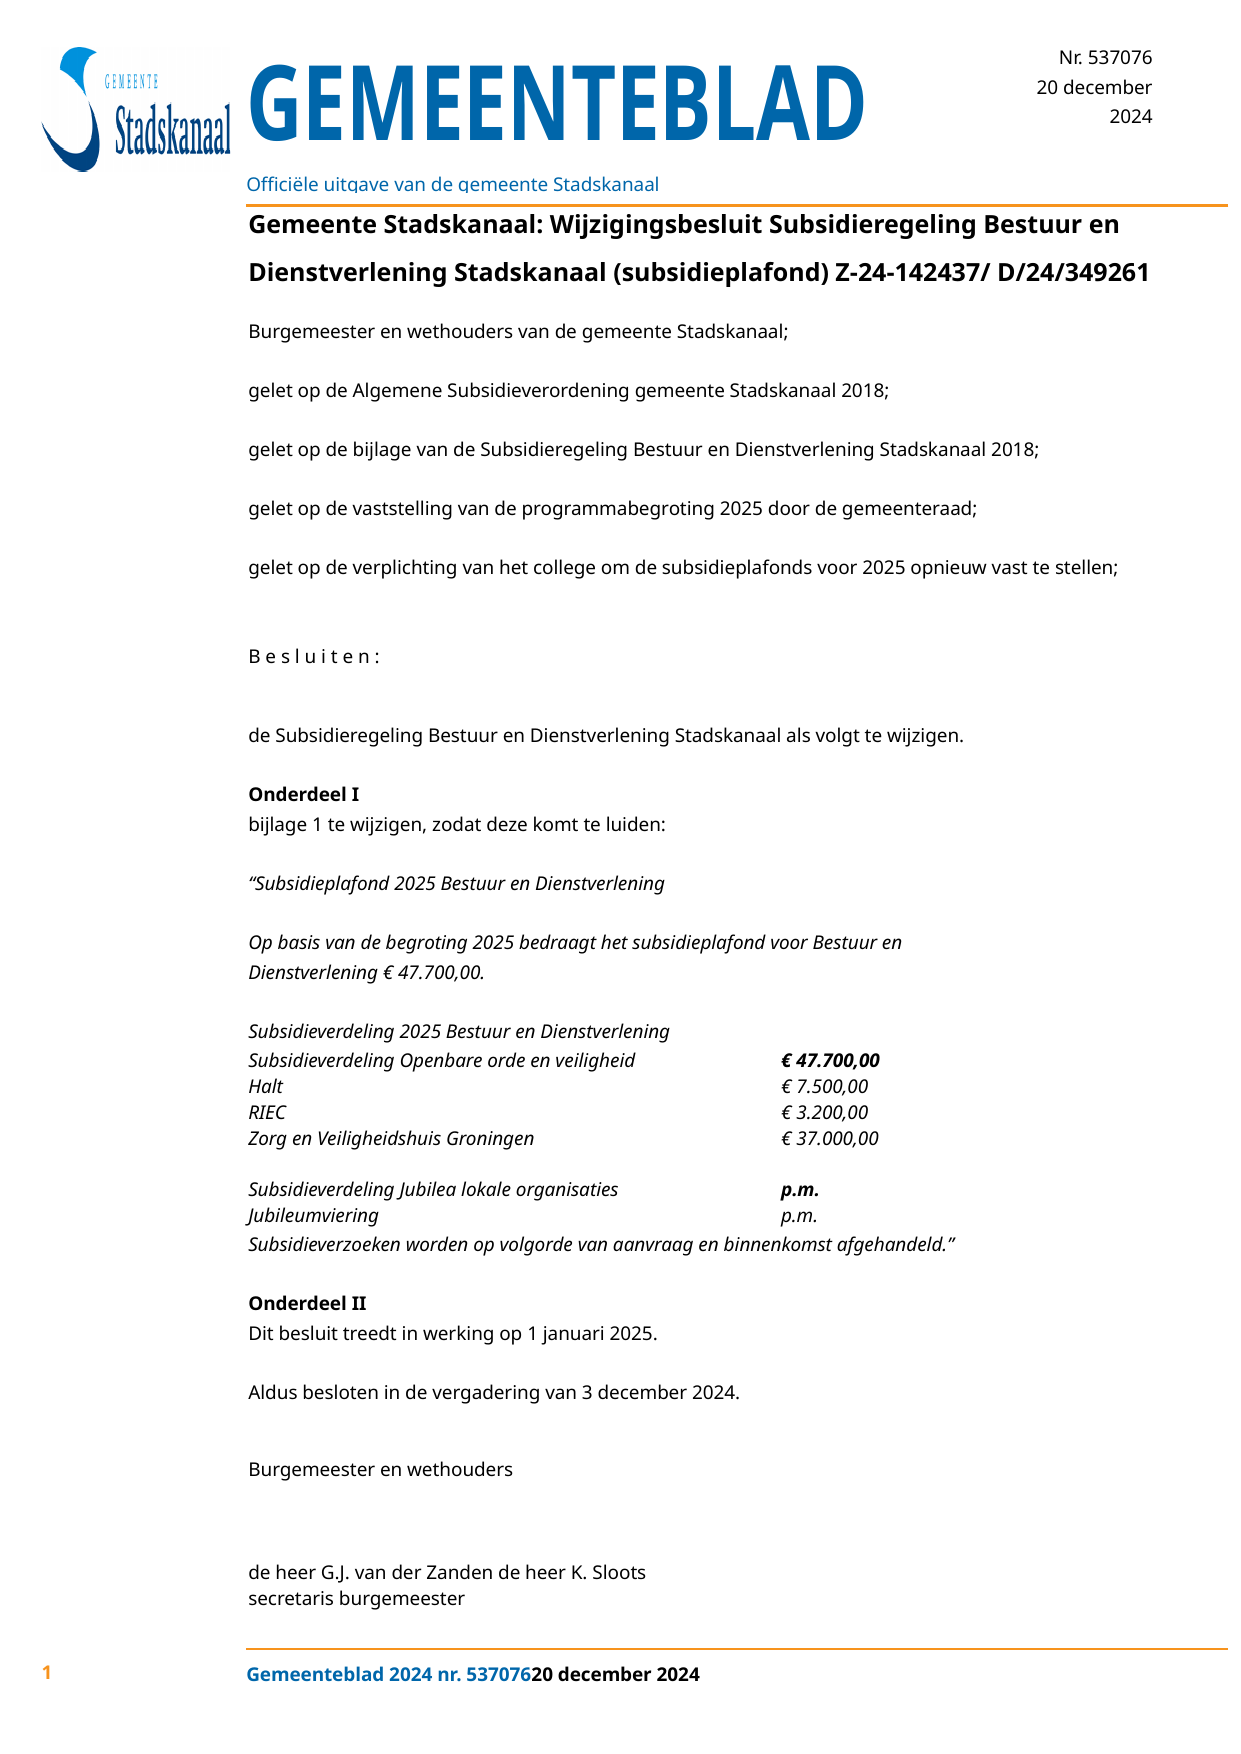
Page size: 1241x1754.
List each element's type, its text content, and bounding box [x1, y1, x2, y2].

table_header Subsidieverdeling Openbare orde en veiligheid [248, 1048, 781, 1073]
table_cell RIEC [248, 1099, 781, 1125]
text “Subsidieplafond 2025 Bestuur en Dienstverlening [248, 870, 1152, 896]
text secretaris burgemeester [248, 1585, 1152, 1611]
text Onderdeel I [248, 781, 1152, 807]
text Op basis van de begroting 2025 bedraagt het subsidieplafond voor Bestuur en [248, 929, 1152, 955]
text de heer G.J. van der Zanden de heer K. Sloots [248, 1559, 1152, 1585]
table_header € 47.700,00 [781, 1048, 1152, 1073]
table_cell Subsidieverdeling Jubilea lokale organisaties [248, 1176, 781, 1202]
text Subsidieverzoeken worden op volgorde van aanvraag en binnenkomst afgehandeld.” [248, 1231, 1152, 1257]
picture [41, 47, 231, 172]
text Dit besluit treedt in werking op 1 januari 2025. [248, 1320, 1152, 1346]
table_cell € 37.000,00 [781, 1125, 1152, 1151]
table_cell € 3.200,00 [781, 1099, 1152, 1125]
text Onderdeel II [248, 1290, 1152, 1316]
table_cell Zorg en Veiligheidshuis Groningen [248, 1125, 781, 1151]
text gelet op de vaststelling van de programmabegroting 2025 door de gemeenteraad; [248, 495, 1152, 521]
text Burgemeester en wethouders [248, 1456, 1152, 1482]
text bijlage 1 te wijzigen, zodat deze komt te luiden: [248, 811, 1152, 837]
table_cell [248, 1151, 781, 1176]
text gelet op de verplichting van het college om de subsidieplafonds voor 2025 opnieuw vast te stellen; [248, 554, 1152, 580]
text gelet op de Algemene Subsidieverordening gemeente Stadskanaal 2018; [248, 377, 1152, 403]
text Gemeente Stadskanaal: Wijzigingsbesluit Subsidieregeling Bestuur en Dienstverlening Stadskanaal (subsidieplafond) Z-24-142437/ D/24/349261 [248, 207, 1152, 288]
table_cell [781, 1151, 1152, 1176]
text Subsidieverdeling 2025 Bestuur en Dienstverlening [248, 1018, 1152, 1044]
text B e s l u i t e n : [248, 643, 1152, 669]
table_cell Jubileumviering [248, 1202, 781, 1228]
text de Subsidieregeling Bestuur en Dienstverlening Stadskanaal als volgt te wijzigen. [248, 722, 1152, 748]
text Burgemeester en wethouders van de gemeente Stadskanaal; [248, 318, 1152, 344]
table_cell Halt [248, 1074, 781, 1099]
text Dienstverlening € 47.700,00. [248, 959, 1152, 984]
text Aldus besloten in de vergadering van 3 december 2024. [248, 1379, 1152, 1405]
table_cell € 7.500,00 [781, 1074, 1152, 1099]
text gelet op de bijlage van de Subsidieregeling Bestuur en Dienstverlening Stadskanaal 2018; [248, 436, 1152, 462]
table_cell p.m. [781, 1176, 1152, 1202]
table_cell p.m. [781, 1202, 1152, 1228]
